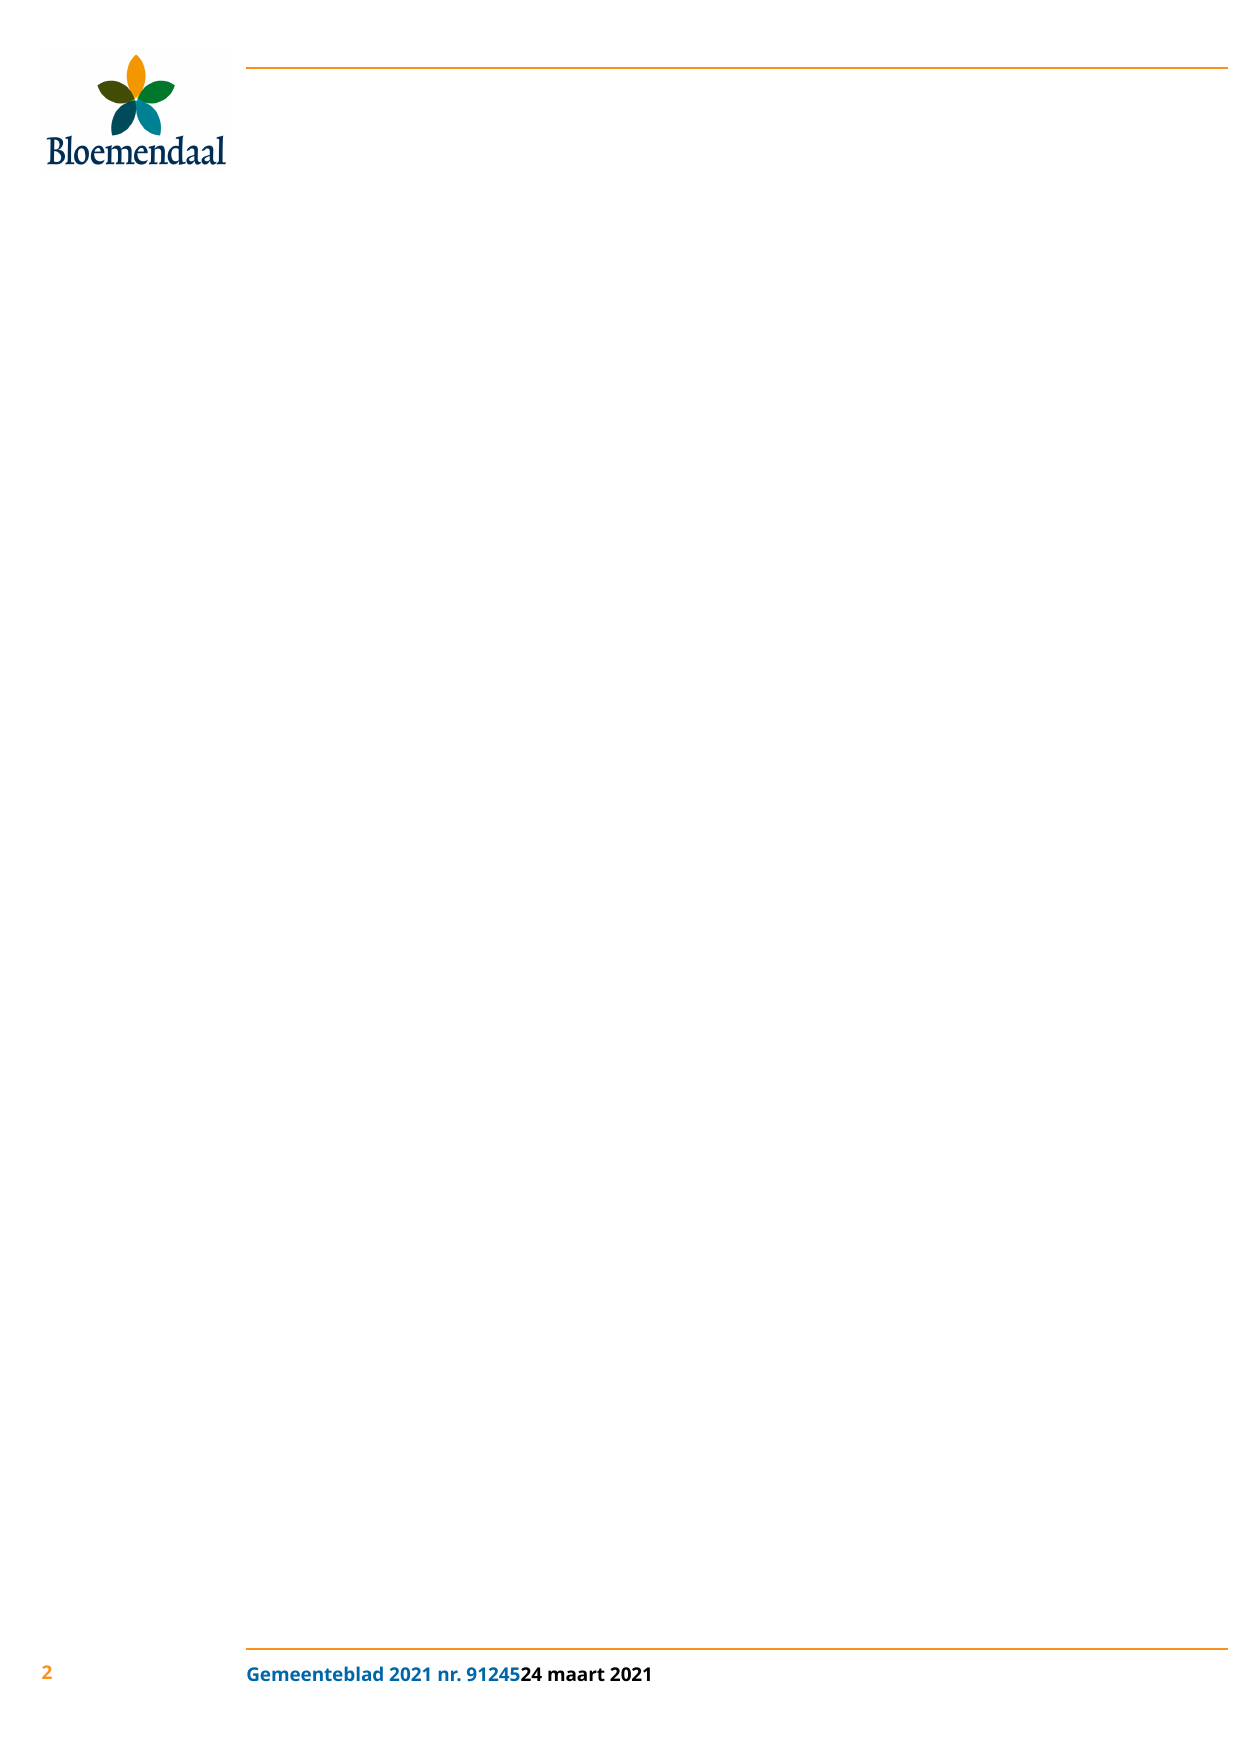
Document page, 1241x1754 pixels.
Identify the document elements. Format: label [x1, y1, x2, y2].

picture [41, 47, 231, 172]
